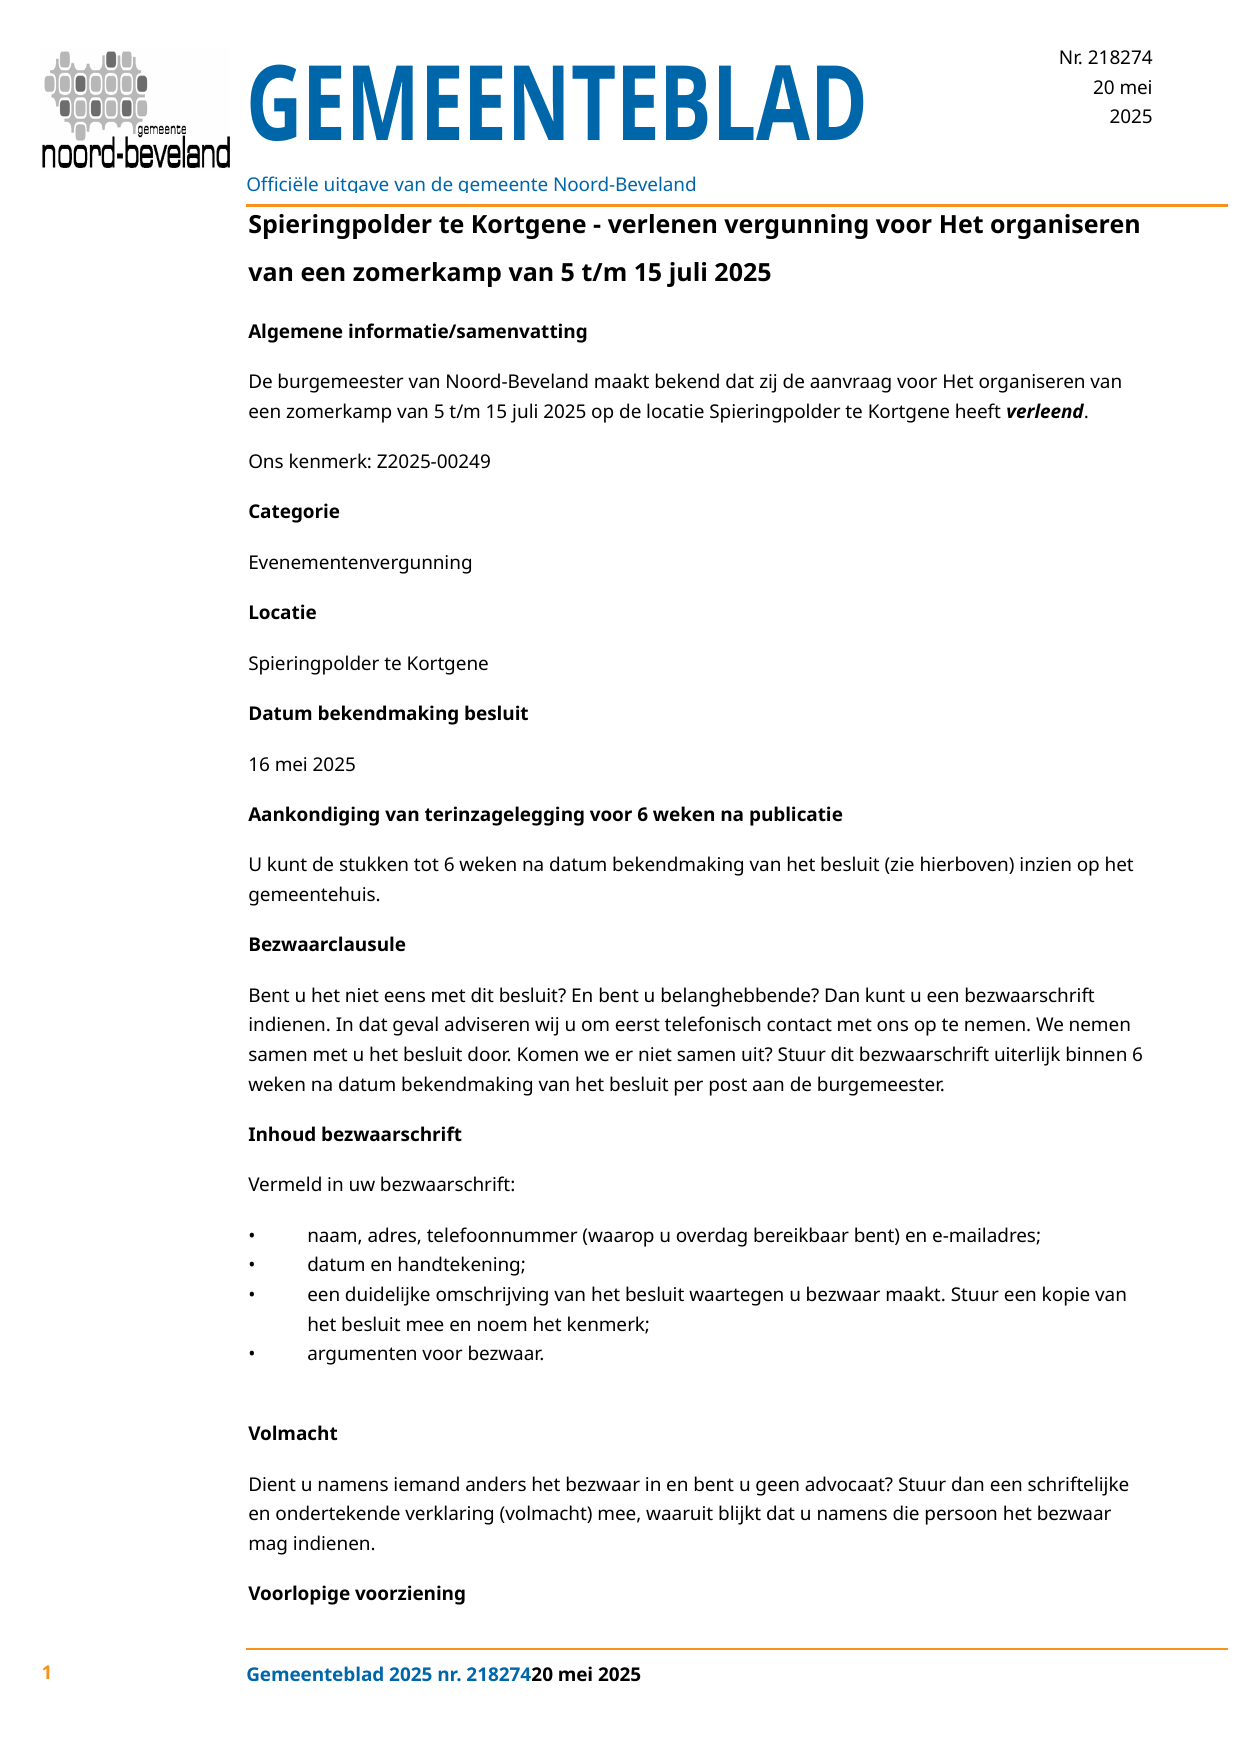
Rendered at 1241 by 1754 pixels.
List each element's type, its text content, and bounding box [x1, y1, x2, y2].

text Evenementenvergunning [248, 549, 1152, 575]
list argumenten voor bezwaar. [248, 1340, 1152, 1366]
text Volmacht [248, 1420, 1152, 1446]
list naam, adres, telefoonnummer (waarop u overdag bereikbaar bent) en e-mailadres; [248, 1222, 1152, 1248]
text Dient u namens iemand anders het bezwaar in en bent u geen advocaat? Stuur dan een schriftelijke en ondertekende verklaring (volmacht) mee, waaruit blijkt dat u namens die persoon het bezwaar mag indienen. [248, 1471, 1152, 1556]
text Ons kenmerk: Z2025-00249 [248, 448, 1152, 474]
text Voorlopige voorziening [248, 1580, 1152, 1606]
text Bent u het niet eens met dit besluit? En bent u belanghebbende? Dan kunt u een bezwaarschrift indienen. In dat geval adviseren wij u om eerst telefonisch contact met ons op te nemen. We nemen samen met u het besluit door. Komen we er niet samen uit? Stuur dit bezwaarschrift uiterlijk binnen 6 weken na datum bekendmaking van het besluit per post aan de burgemeester. [248, 982, 1152, 1097]
text Spieringpolder te Kortgene - verlenen vergunning voor Het organiseren van een zomerkamp van 5 t/m 15 juli 2025 [248, 207, 1152, 288]
text Datum bekendmaking besluit [248, 700, 1152, 726]
text Bezwaarclausule [248, 932, 1152, 957]
text Algemene informatie/samenvatting [248, 318, 1152, 344]
text 16 mei 2025 [248, 751, 1152, 777]
text Categorie [248, 499, 1152, 524]
text Aankondiging van terinzagelegging voor 6 weken na publicatie [248, 801, 1152, 827]
text Vermeld in uw bezwaarschrift: [248, 1172, 1152, 1197]
list datum en handtekening; [248, 1252, 1152, 1277]
text Spieringpolder te Kortgene [248, 650, 1152, 676]
text Locatie [248, 599, 1152, 625]
list een duidelijke omschrijving van het besluit waartegen u bezwaar maakt. Stuur een kopie van het besluit mee en noem het kenmerk; [248, 1281, 1152, 1337]
text De burgemeester van Noord-Beveland maakt bekend dat zij de aanvraag voor Het organiseren van een zomerkamp van 5 t/m 15 juli 2025 op de locatie Spieringpolder te Kortgene heeft verleend. [248, 368, 1152, 424]
text Inhoud bezwaarschrift [248, 1121, 1152, 1147]
text U kunt de stukken tot 6 weken na datum bekendmaking van het besluit (zie hierboven) inzien op het gemeentehuis. [248, 852, 1152, 907]
picture [41, 47, 231, 172]
